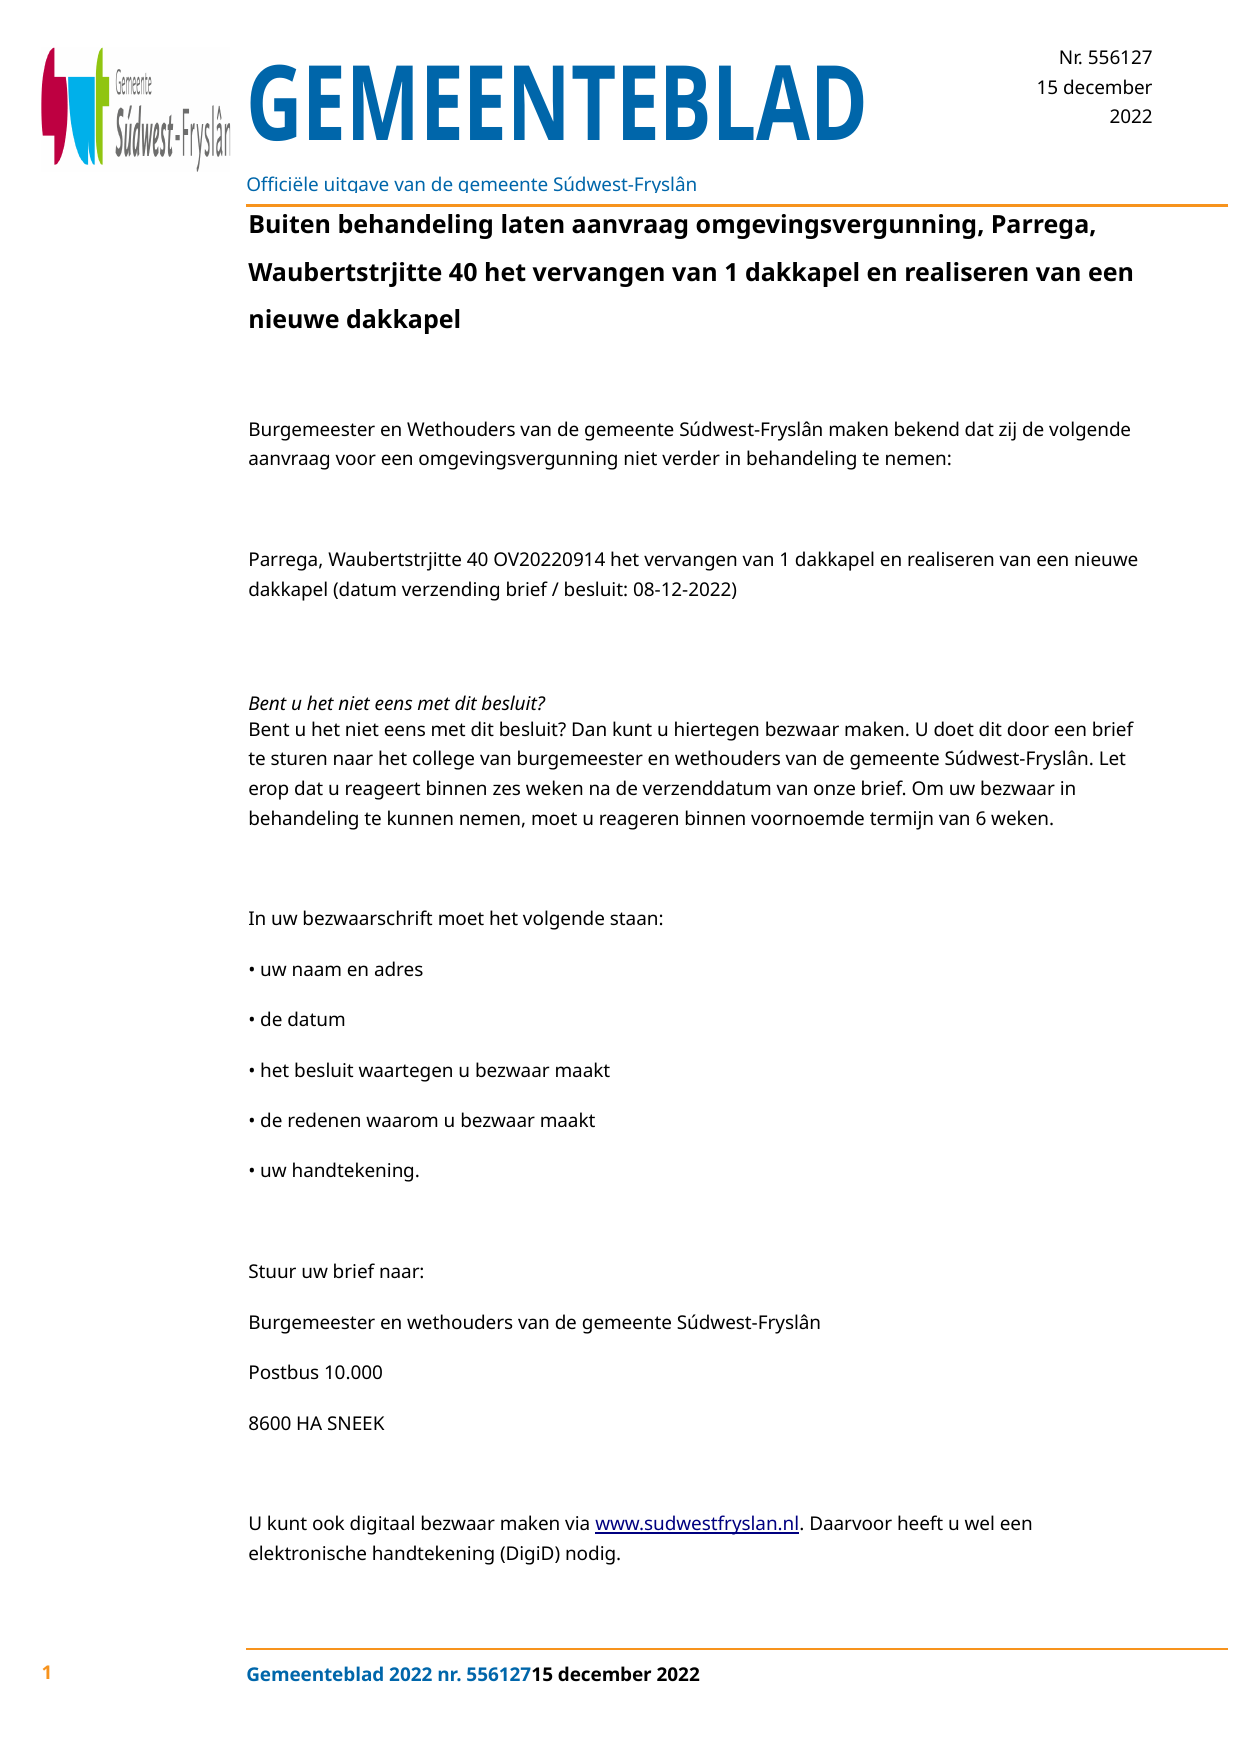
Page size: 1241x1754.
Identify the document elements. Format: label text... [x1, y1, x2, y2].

text Buiten behandeling laten aanvraag omgevingsvergunning, Parrega, Waubertstrjitte 40 het vervangen van 1 dakkapel en realiseren van een nieuwe dakkapel [248, 207, 1152, 336]
text Postbus 10.000 [248, 1359, 1152, 1385]
text Parrega, Waubertstrjitte 40 OV20220914 het vervangen van 1 dakkapel en realiseren van een nieuwe dakkapel (datum verzending brief / besluit: 08-12-2022) [248, 546, 1152, 602]
text • uw handtekening. [248, 1158, 1152, 1183]
text Burgemeester en wethouders van de gemeente Súdwest-Fryslân [248, 1309, 1152, 1335]
text In uw bezwaarschrift moet het volgende staan: [248, 906, 1152, 931]
text • de redenen waarom u bezwaar maakt [248, 1107, 1152, 1133]
text Stuur uw brief naar: [248, 1258, 1152, 1284]
picture [41, 47, 231, 172]
text Bent u het niet eens met dit besluit? Dan kunt u hiertegen bezwaar maken. U doet dit door een brief te sturen naar het college van burgemeester en wethouders van de gemeente Súdwest-Fryslân. Let erop dat u reageert binnen zes weken na de verzenddatum van onze brief. Om uw bezwaar in behandeling te kunnen nemen, moet u reageren binnen voornoemde termijn van 6 weken. [248, 716, 1152, 831]
text 8600 HA SNEEK [248, 1410, 1152, 1436]
text Burgemeester en Wethouders van de gemeente Súdwest-Fryslân maken bekend dat zij de volgende aanvraag voor een omgevingsvergunning niet verder in behandeling te nemen: [248, 416, 1152, 471]
text Bent u het niet eens met dit besluit? [248, 690, 1152, 716]
text U kunt ook digitaal bezwaar maken via www.sudwestfryslan.nl. Daarvoor heeft u wel een elektronische handtekening (DigiD) nodig. [248, 1511, 1152, 1566]
text • het besluit waartegen u bezwaar maakt [248, 1057, 1152, 1083]
text • uw naam en adres [248, 956, 1152, 982]
text • de datum [248, 1006, 1152, 1032]
